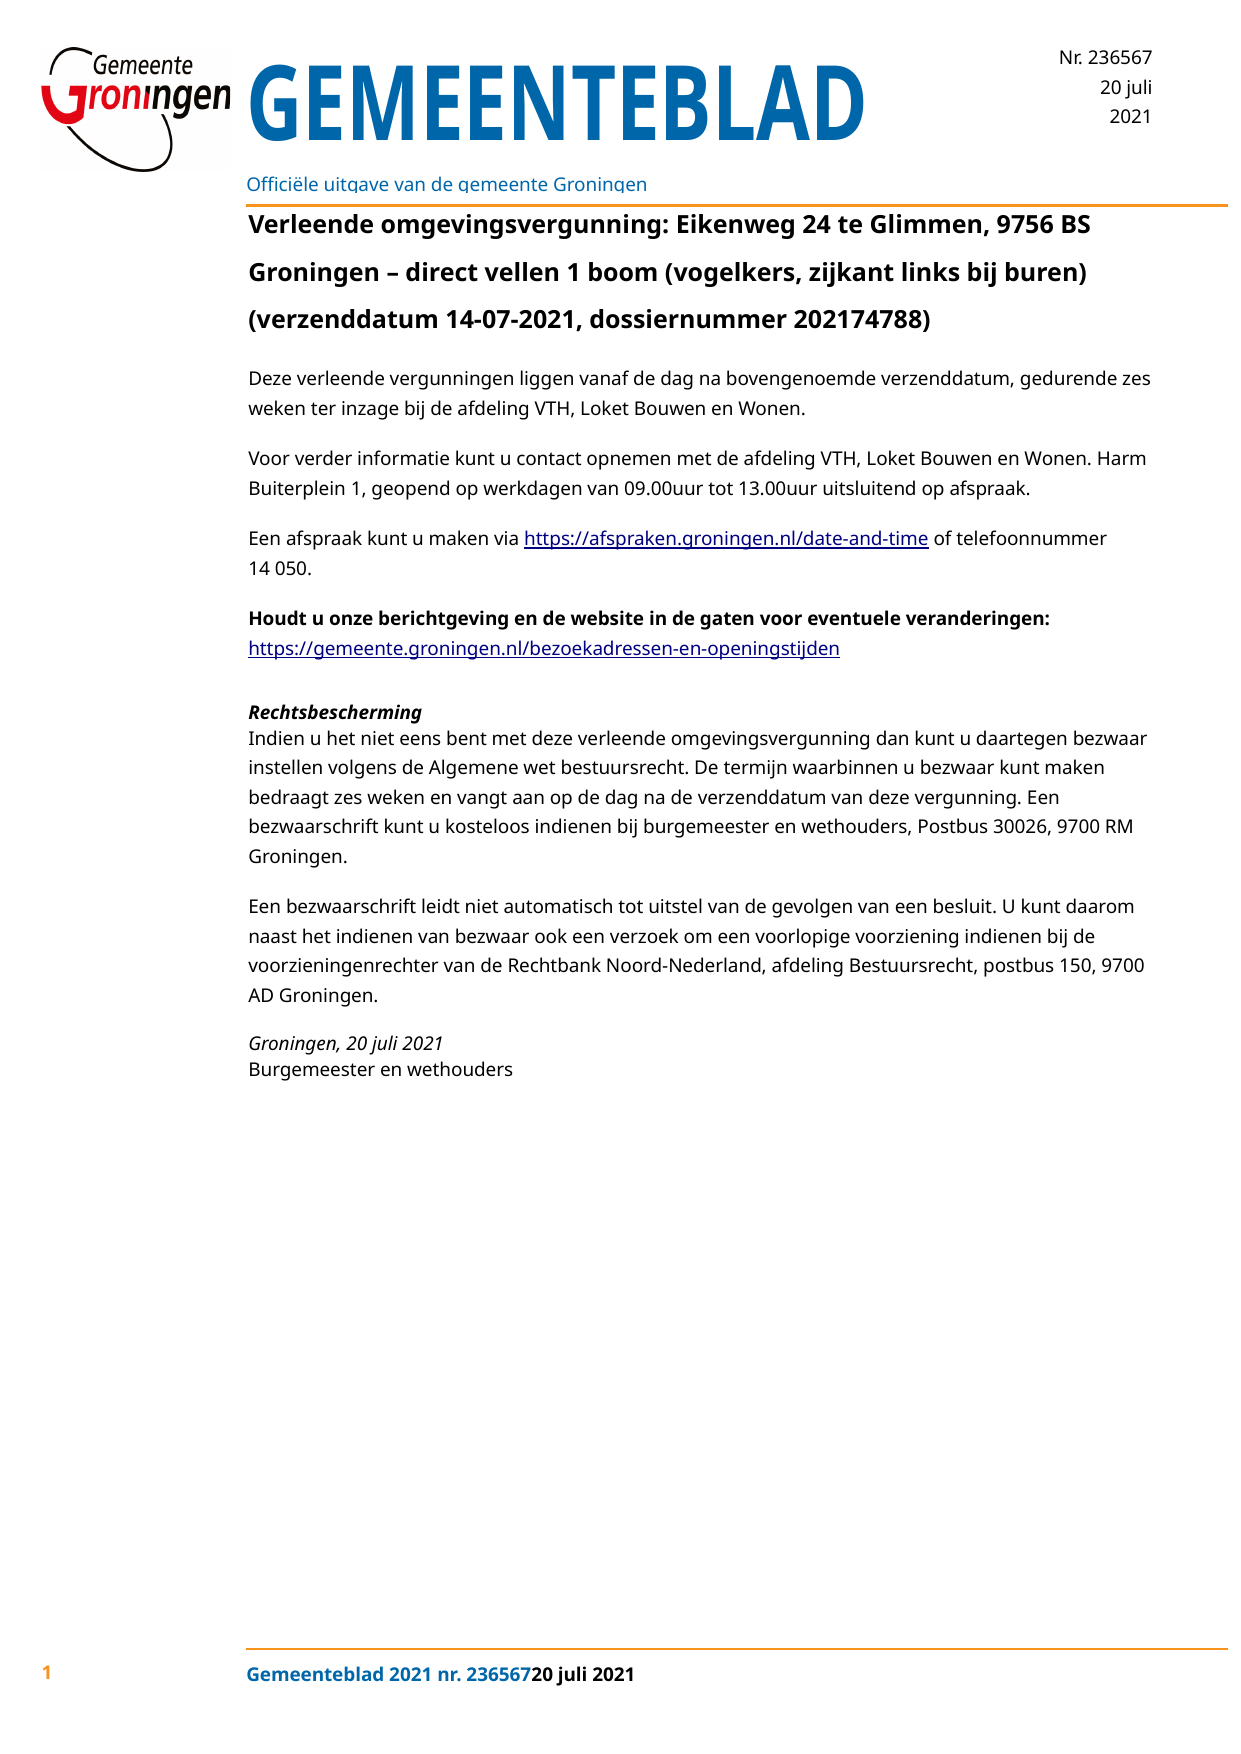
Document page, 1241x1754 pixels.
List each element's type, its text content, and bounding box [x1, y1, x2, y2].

text Een afspraak kunt u maken via https://afspraken.groningen.nl/date-and-time of telefoonnummer 14 050. [248, 526, 1152, 581]
text Deze verleende vergunningen liggen vanaf de dag na bovengenoemde verzenddatum, gedurende zes weken ter inzage bij de afdeling VTH, Loket Bouwen en Wonen. [248, 366, 1152, 421]
text Houdt u onze berichtgeving en de website in de gaten voor eventuele veranderingen: https://gemeente.groningen.nl/bezoekadressen-en-openingstijden [248, 606, 1152, 661]
picture [41, 47, 231, 172]
text Voor verder informatie kunt u contact opnemen met de afdeling VTH, Loket Bouwen en Wonen. Harm Buiterplein 1, geopend op werkdagen van 09.00uur tot 13.00uur uitsluitend op afspraak. [248, 446, 1152, 501]
text Een bezwaarschrift leidt niet automatisch tot uitstel van de gevolgen van een besluit. U kunt daarom naast het indienen van bezwaar ook een verzoek om een voorlopige voorziening indienen bij de voorzieningenrechter van de Rechtbank Noord-Nederland, afdeling Bestuursrecht, postbus 150, 9700 AD Groningen. [248, 893, 1152, 1008]
text Groningen, 20 juli 2021 [248, 1030, 1152, 1056]
text Indien u het niet eens bent met deze verleende omgevingsvergunning dan kunt u daartegen bezwaar instellen volgens de Algemene wet bestuursrecht. De termijn waarbinnen u bezwaar kunt maken bedraagt zes weken en vangt aan op de dag na de verzenddatum van deze vergunning. Een bezwaarschrift kunt u kosteloos indienen bij burgemeester en wethouders, Postbus 30026, 9700 RM Groningen. [248, 725, 1152, 869]
text Burgemeester en wethouders [248, 1056, 1152, 1082]
text Rechtsbescherming [248, 699, 1152, 725]
text Verleende omgevingsvergunning: Eikenweg 24 te Glimmen, 9756 BS Groningen – direct vellen 1 boom (vogelkers, zijkant links bij buren) (verzenddatum 14-07-2021, dossiernummer 202174788) [248, 207, 1152, 336]
